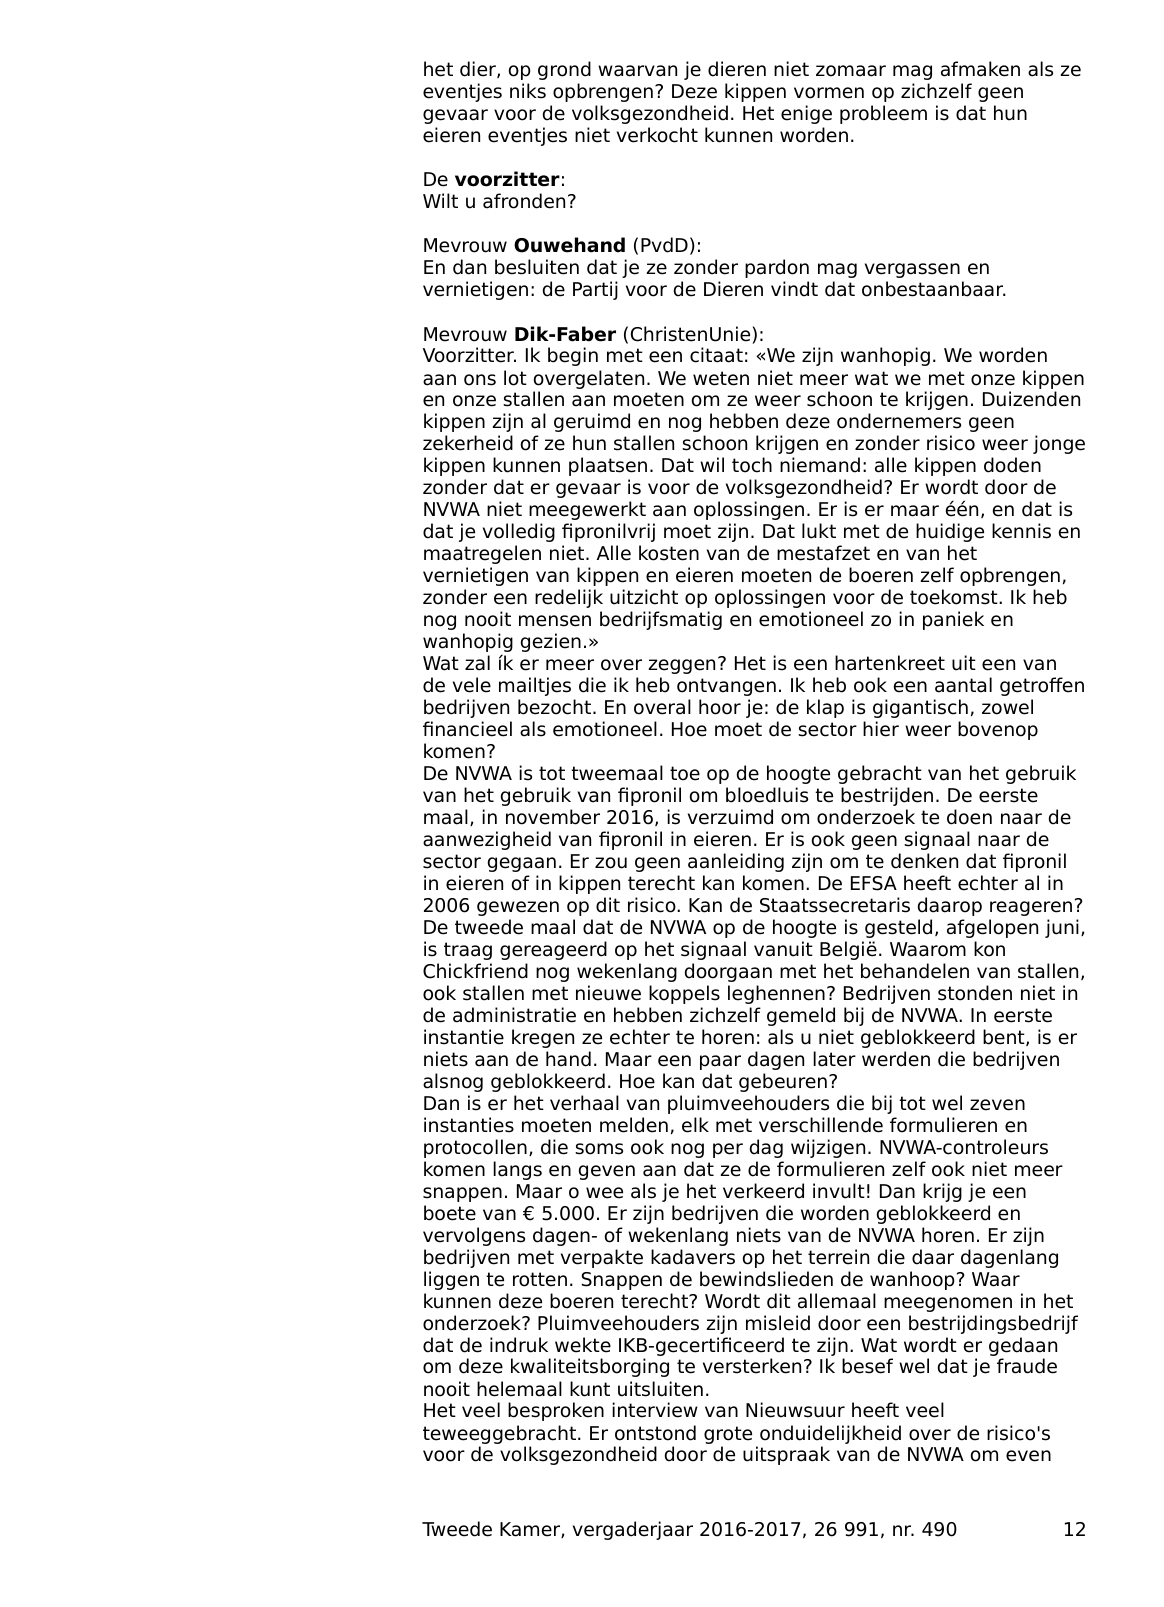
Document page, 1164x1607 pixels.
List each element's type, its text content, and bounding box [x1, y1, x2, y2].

text De NVWA is tot tweemaal toe op de hoogte gebracht van het gebruik van het gebruik van fipronil om bloedluis te bestrijden. De eerste maal, in november 2016, is verzuimd om onderzoek te doen naar de aanwezigheid van fipronil in eieren. Er is ook geen signaal naar de sector gegaan. Er zou geen aanleiding zijn om te denken dat fipronil in eieren of in kippen terecht kan komen. De EFSA heeft echter al in 2006 gewezen op dit risico. Kan de Staatssecretaris daarop reageren? [422, 763, 1087, 917]
text Mevrouw Ouwehand (PvdD): [422, 235, 1087, 257]
text Wilt u afronden? [422, 191, 1087, 213]
text De voorzitter: [422, 169, 1087, 191]
text Het veel besproken interview van Nieuwsuur heeft veel teweeggebracht. Er ontstond grote onduidelijkheid over de risico's voor de volksgezondheid door de uitspraak van de NVWA om even [422, 1400, 1087, 1466]
text Mevrouw Dik-Faber (ChristenUnie): [422, 323, 1087, 345]
text Dan is er het verhaal van pluimveehouders die bij tot wel zeven instanties moeten melden, elk met verschillende formulieren en protocollen, die soms ook nog per dag wijzigen. NVWA-controleurs komen langs en geven aan dat ze de formulieren zelf ook niet meer snappen. Maar o wee als je het verkeerd invult! Dan krijg je een boete van € 5.000. Er zijn bedrijven die worden geblokkeerd en vervolgens dagen- of wekenlang niets van de NVWA horen. Er zijn bedrijven met verpakte kadavers op het terrein die daar dagenlang liggen te rotten. Snappen de bewindslieden de wanhoop? Waar kunnen deze boeren terecht? Wordt dit allemaal meegenomen in het onderzoek? Pluimveehouders zijn misleid door een bestrijdingsbedrijf dat de indruk wekte IKB-gecertificeerd te zijn. Wat wordt er gedaan om deze kwaliteitsborging te versterken? Ik besef wel dat je fraude nooit helemaal kunt uitsluiten. [422, 1093, 1087, 1400]
text Wat zal ík er meer over zeggen? Het is een hartenkreet uit een van de vele mailtjes die ik heb ontvangen. Ik heb ook een aantal getroffen bedrijven bezocht. En overal hoor je: de klap is gigantisch, zowel financieel als emotioneel. Hoe moet de sector hier weer bovenop komen? [422, 653, 1087, 763]
text het dier, op grond waarvan je dieren niet zomaar mag afmaken als ze eventjes niks opbrengen? Deze kippen vormen op zichzelf geen gevaar voor de volksgezondheid. Het enige probleem is dat hun eieren eventjes niet verkocht kunnen worden. [422, 59, 1087, 147]
text En dan besluiten dat je ze zonder pardon mag vergassen en vernietigen: de Partij voor de Dieren vindt dat onbestaanbaar. [422, 257, 1087, 301]
text De tweede maal dat de NVWA op de hoogte is gesteld, afgelopen juni, is traag gereageerd op het signaal vanuit België. Waarom kon Chickfriend nog wekenlang doorgaan met het behandelen van stallen, ook stallen met nieuwe koppels leghennen? Bedrijven stonden niet in de administratie en hebben zichzelf gemeld bij de NVWA. In eerste instantie kregen ze echter te horen: als u niet geblokkeerd bent, is er niets aan de hand. Maar een paar dagen later werden die bedrijven alsnog geblokkeerd. Hoe kan dat gebeuren? [422, 917, 1087, 1093]
text Voorzitter. Ik begin met een citaat: «We zijn wanhopig. We worden aan ons lot overgelaten. We weten niet meer wat we met onze kippen en onze stallen aan moeten om ze weer schoon te krijgen. Duizenden kippen zijn al geruimd en nog hebben deze ondernemers geen zekerheid of ze hun stallen schoon krijgen en zonder risico weer jonge kippen kunnen plaatsen. Dat wil toch niemand: alle kippen doden zonder dat er gevaar is voor de volksgezondheid? Er wordt door de NVWA niet meegewerkt aan oplossingen. Er is er maar één, en dat is dat je volledig fipronilvrij moet zijn. Dat lukt met de huidige kennis en maatregelen niet. Alle kosten van de mestafzet en van het vernietigen van kippen en eieren moeten de boeren zelf opbrengen, zonder een redelijk uitzicht op oplossingen voor de toekomst. Ik heb nog nooit mensen bedrijfsmatig en emotioneel zo in paniek en wanhopig gezien.» [422, 345, 1087, 653]
